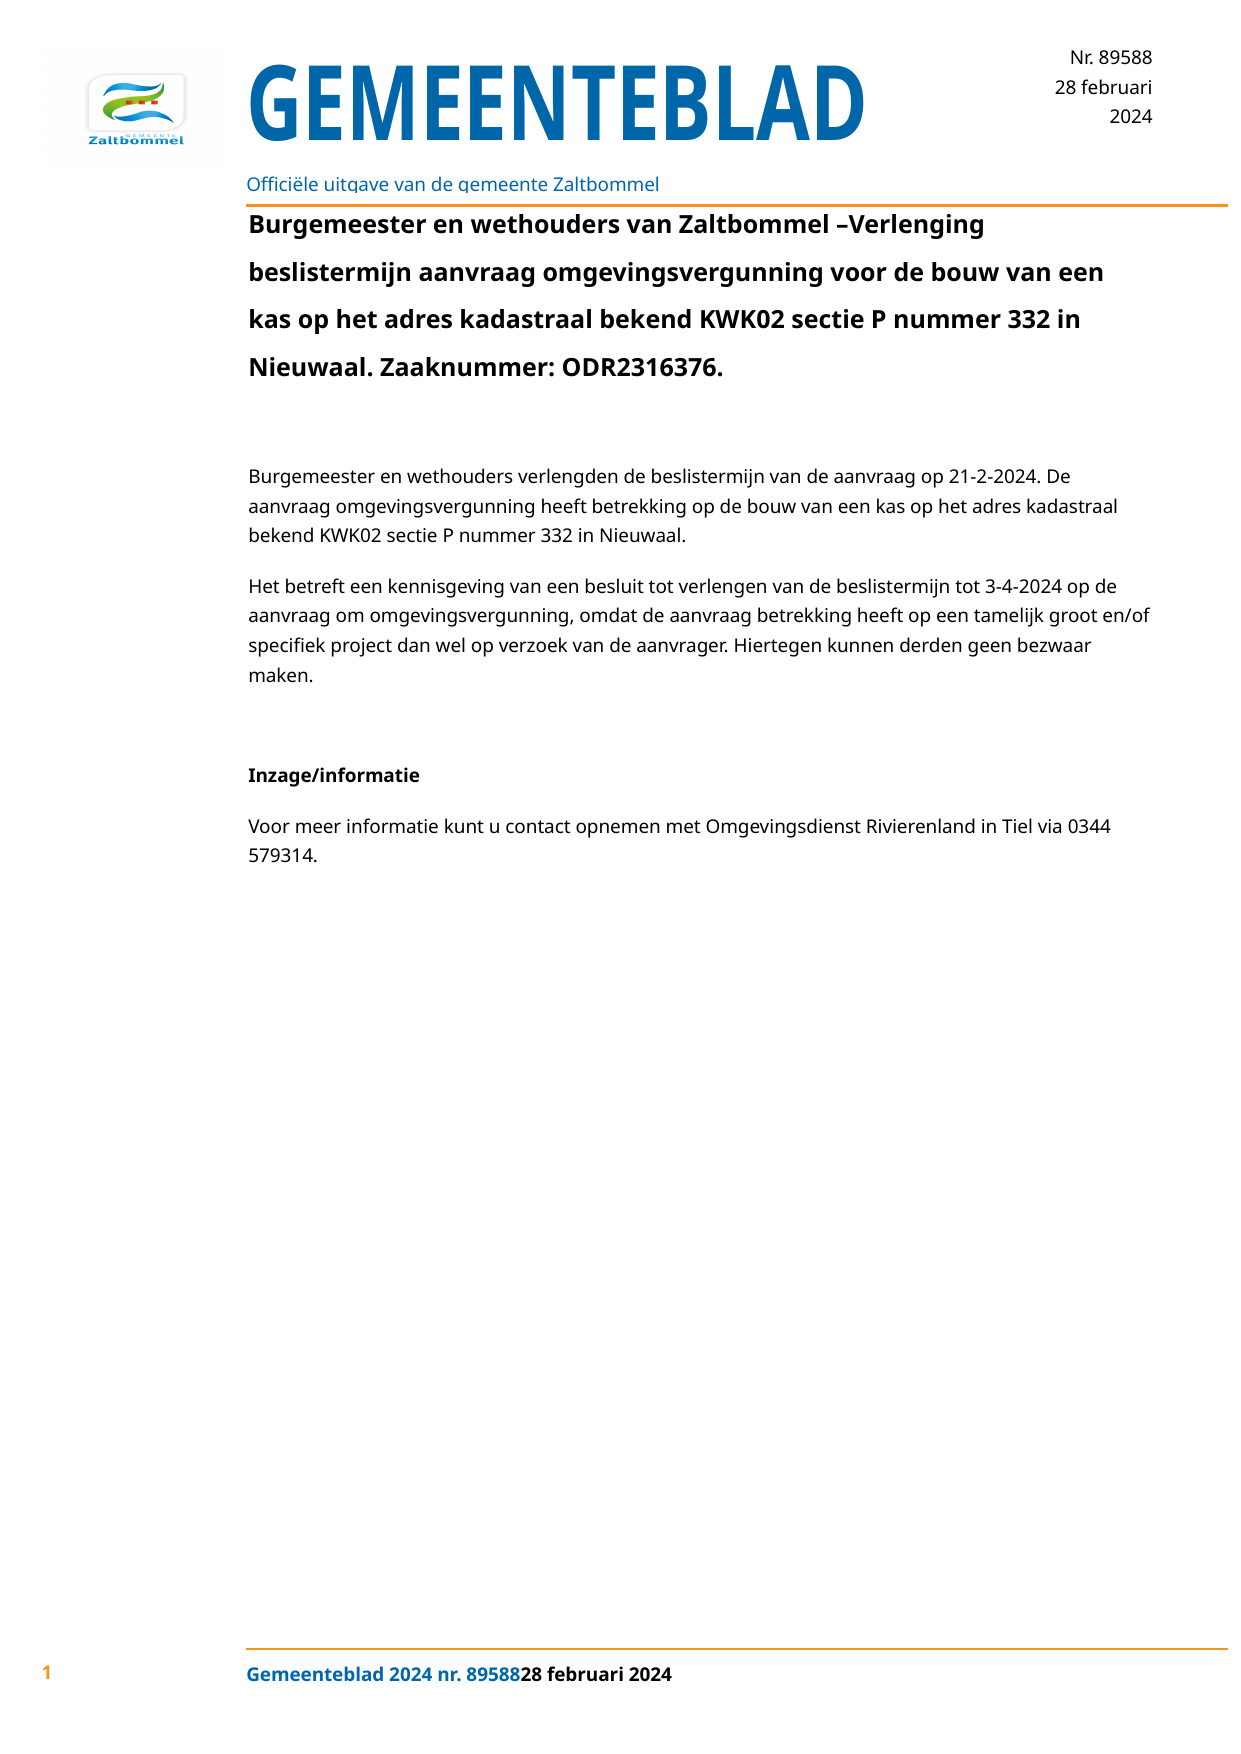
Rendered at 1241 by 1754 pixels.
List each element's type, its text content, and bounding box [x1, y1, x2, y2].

text Voor meer informatie kunt u contact opnemen met Omgevingsdienst Rivierenland in Tiel via 0344 579314. [248, 813, 1152, 868]
text Het betreft een kennisgeving van een besluit tot verlengen van de beslistermijn tot 3-4-2024 op de aanvraag om omgevingsvergunning, omdat de aanvraag betrekking heeft op een tamelijk groot en/of specifiek project dan wel op verzoek van de aanvrager. Hiertegen kunnen derden geen bezwaar maken. [248, 573, 1152, 688]
text Inzage/informatie [248, 763, 1152, 788]
text Burgemeester en wethouders verlengden de beslistermijn van de aanvraag op 21-2-2024. De aanvraag omgevingsvergunning heeft betrekking op de bouw van een kas op het adres kadastraal bekend KWK02 sectie P nummer 332 in Nieuwaal. [248, 463, 1152, 548]
picture [41, 47, 231, 172]
text Burgemeester en wethouders van Zaltbommel –Verlenging beslistermijn aanvraag omgevingsvergunning voor de bouw van een kas op het adres kadastraal bekend KWK02 sectie P nummer 332 in Nieuwaal. Zaaknummer: ODR2316376. [248, 207, 1152, 384]
